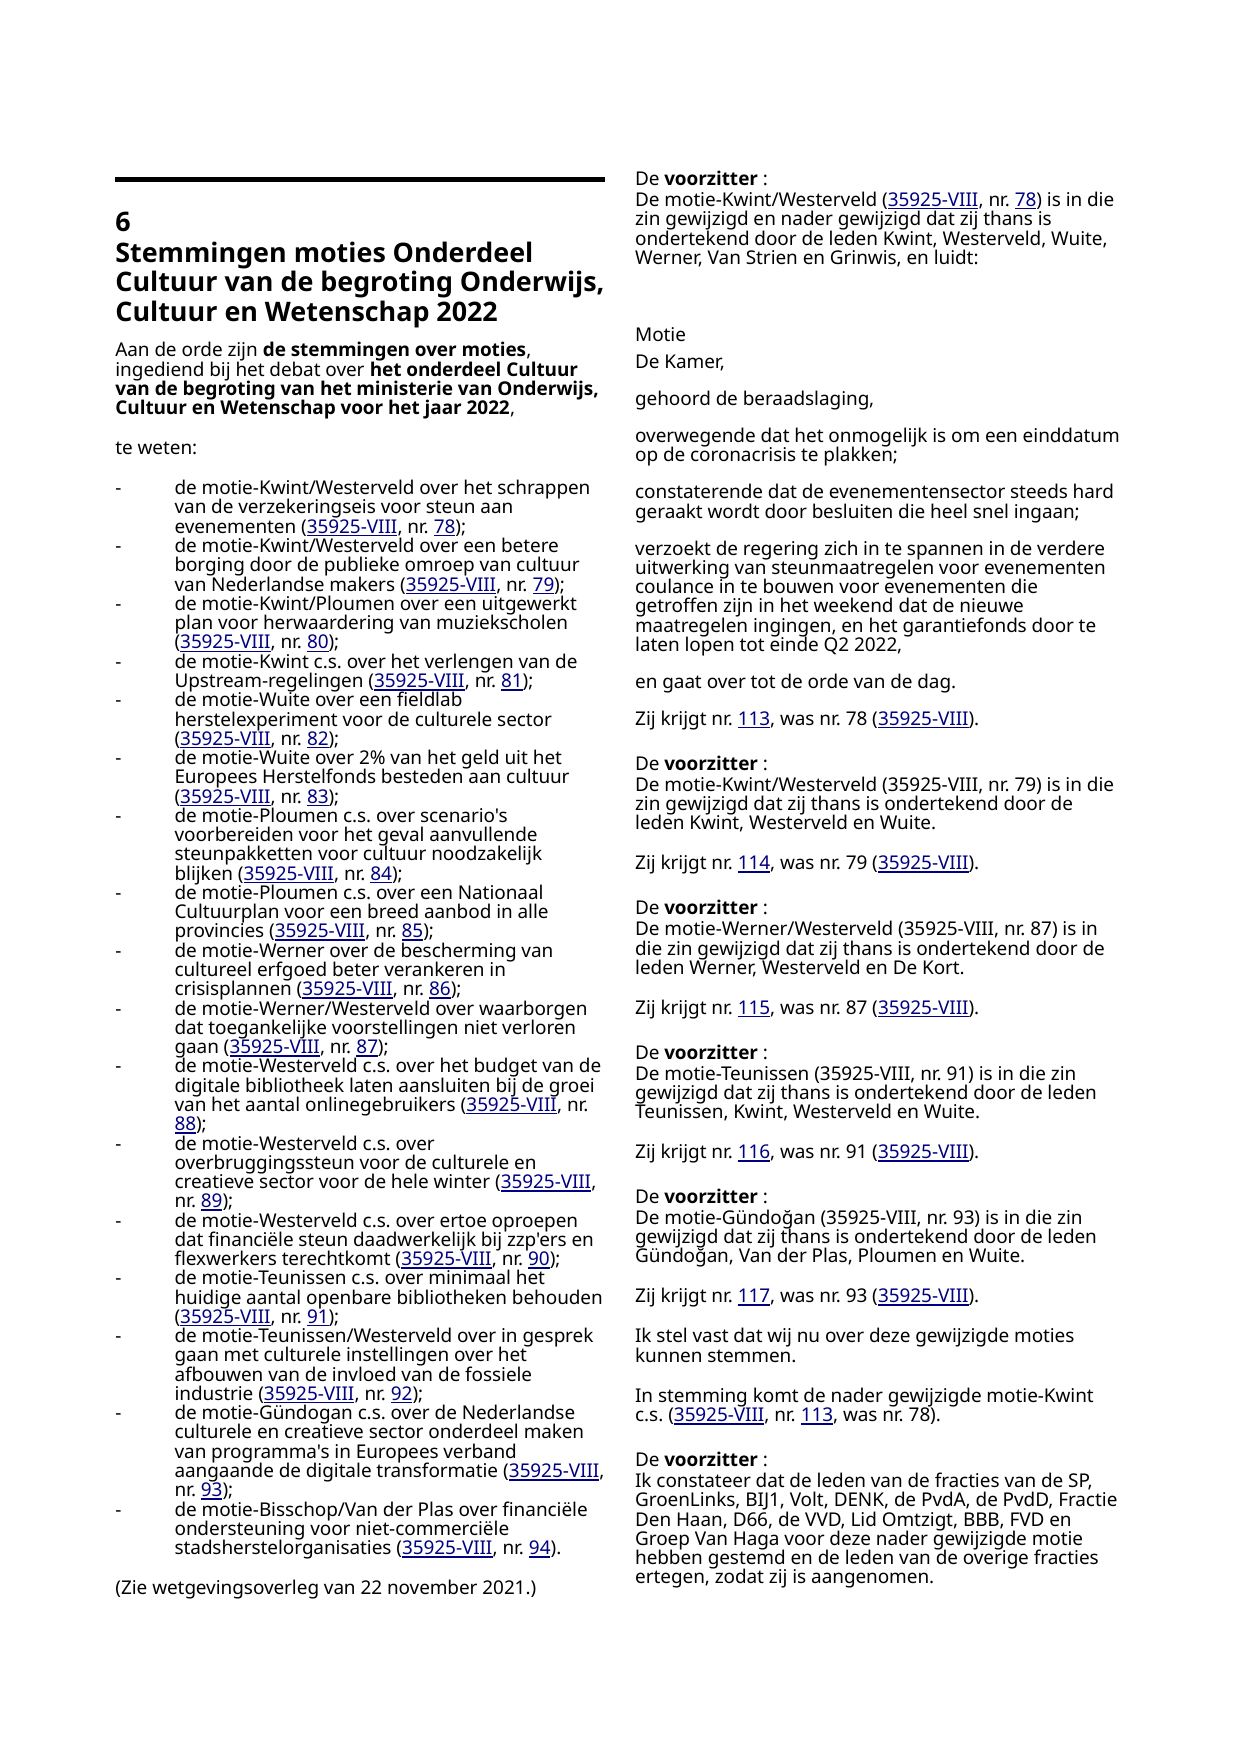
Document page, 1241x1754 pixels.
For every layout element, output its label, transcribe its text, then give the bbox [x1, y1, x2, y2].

list de motie-Ploumen c.s. over een Nationaal Cultuurplan voor een breed aanbod in alle provincies (35925-VIII, nr. 85); [115, 884, 605, 942]
text De voorzitter : [635, 1039, 1125, 1064]
text De voorzitter : [635, 894, 1125, 920]
text overwegende dat het onmogelijk is om een einddatum op de coronacrisis te plakken; [635, 427, 1125, 466]
text (Zie wetgevingsoverleg van 22 november 2021.) [115, 1579, 605, 1598]
list de motie-Teunissen/Westerveld over in gesprek gaan met culturele instellingen over het afbouwen van de invloed van de fossiele industrie (35925-VIII, nr. 92); [115, 1327, 605, 1404]
text De motie-Werner/Westerveld (35925-VIII, nr. 87) is in die zin gewijzigd dat zij thans is ondertekend door de leden Werner, Westerveld en De Kort. [635, 920, 1125, 978]
text 6 [115, 203, 605, 239]
text Zij krijgt nr. 116, was nr. 91 (35925-VIII). [635, 1143, 1125, 1162]
text De voorzitter : [635, 165, 1125, 191]
list de motie-Wuite over een fieldlab herstelexperiment voor de culturele sector (35925-VIII, nr. 82); [115, 691, 605, 749]
text De motie-Kwint/Westerveld (35925-VIII, nr. 78) is in die zin gewijzigd en nader gewijzigd dat zij thans is ondertekend door de leden Kwint, Westerveld, Wuite, Werner, Van Strien en Grinwis, en luidt: [635, 191, 1125, 268]
text Zij krijgt nr. 115, was nr. 87 (35925-VIII). [635, 999, 1125, 1018]
text Ik stel vast dat wij nu over deze gewijzigde moties kunnen stemmen. [635, 1327, 1125, 1366]
text Zij krijgt nr. 113, was nr. 78 (35925-VIII). [635, 710, 1125, 729]
text De voorzitter : [635, 1446, 1125, 1472]
text De voorzitter : [635, 1183, 1125, 1209]
text Zij krijgt nr. 117, was nr. 93 (35925-VIII). [635, 1287, 1125, 1307]
text In stemming komt de nader gewijzigde motie-Kwint c.s. (35925-VIII, nr. 113, was nr. 78). [635, 1387, 1125, 1425]
text constaterende dat de evenementensector steeds hard geraakt wordt door besluiten die heel snel ingaan; [635, 483, 1125, 522]
text Stemmingen moties Onderdeel Cultuur van de begroting Onderwijs, Cultuur en Wetenschap 2022 [115, 239, 605, 341]
list de motie-Werner over de bescherming van cultureel erfgoed beter verankeren in crisisplannen (35925-VIII, nr. 86); [115, 942, 605, 999]
list de motie-Gündogan c.s. over de Nederlandse culturele en creatieve sector onderdeel maken van programma's in Europees verband aangaande de digitale transformatie (35925-VIII, nr. 93); [115, 1404, 605, 1501]
text De motie-Kwint/Westerveld (35925-VIII, nr. 79) is in die zin gewijzigd dat zij thans is ondertekend door de leden Kwint, Westerveld en Wuite. [635, 776, 1125, 834]
text en gaat over tot de orde van de dag. [635, 673, 1125, 692]
list de motie-Werner/Westerveld over waarborgen dat toegankelijke voorstellingen niet verloren gaan (35925-VIII, nr. 87); [115, 999, 605, 1057]
text Motie [635, 322, 1125, 347]
text te weten: [115, 439, 605, 458]
text Aan de orde zijn de stemmingen over moties, ingediend bij het debat over het onderdeel Cultuur van de begroting van het ministerie van Onderwijs, Cultuur en Wetenschap voor het jaar 2022, [115, 341, 605, 418]
list de motie-Kwint/Westerveld over een betere borging door de publieke omroep van cultuur van Nederlandse makers (35925-VIII, nr. 79); [115, 537, 605, 595]
list de motie-Teunissen c.s. over minimaal het huidige aantal openbare bibliotheken behouden (35925-VIII, nr. 91); [115, 1269, 605, 1327]
text De motie-Gündoğan (35925-VIII, nr. 93) is in die zin gewijzigd dat zij thans is ondertekend door de leden Gündoğan, Van der Plas, Ploumen en Wuite. [635, 1209, 1125, 1267]
list de motie-Bisschop/Van der Plas over financiële ondersteuning voor niet-commerciële stadsherstelorganisaties (35925-VIII, nr. 94). [115, 1501, 605, 1558]
list de motie-Westerveld c.s. over ertoe oproepen dat financiële steun daadwerkelijk bij zzp'ers en flexwerkers terechtkomt (35925-VIII, nr. 90); [115, 1212, 605, 1269]
list de motie-Ploumen c.s. over scenario's voorbereiden voor het geval aanvullende steunpakketten voor cultuur noodzakelijk blijken (35925-VIII, nr. 84); [115, 807, 605, 884]
text Ik constateer dat de leden van de fracties van de SP, GroenLinks, BIJ1, Volt, DENK, de PvdA, de PvdD, Fractie Den Haan, D66, de VVD, Lid Omtzigt, BBB, FVD en Groep Van Haga voor deze nader gewijzigde motie hebben gestemd en de leden van de overige fracties ertegen, zodat zij is aangenomen. [635, 1472, 1125, 1588]
text De motie-Teunissen (35925-VIII, nr. 91) is in die zin gewijzigd dat zij thans is ondertekend door de leden Teunissen, Kwint, Westerveld en Wuite. [635, 1064, 1125, 1122]
list de motie-Kwint c.s. over het verlengen van de Upstream-regelingen (35925-VIII, nr. 81); [115, 653, 605, 691]
text De Kamer, [635, 353, 1125, 372]
text De voorzitter : [635, 750, 1125, 776]
list de motie-Kwint/Westerveld over het schrappen van de verzekeringseis voor steun aan evenementen (35925-VIII, nr. 78); [115, 479, 605, 537]
list de motie-Kwint/Ploumen over een uitgewerkt plan voor herwaardering van muziekscholen (35925-VIII, nr. 80); [115, 595, 605, 653]
text verzoekt de regering zich in te spannen in de verdere uitwerking van steunmaatregelen voor evenementen coulance in te bouwen voor evenementen die getroffen zijn in het weekend dat de nieuwe maatregelen ingingen, en het garantiefonds door te laten lopen tot einde Q2 2022, [635, 540, 1125, 655]
text Zij krijgt nr. 114, was nr. 79 (35925-VIII). [635, 854, 1125, 874]
text gehoord de beraadslaging, [635, 390, 1125, 409]
list de motie-Westerveld c.s. over het budget van de digitale bibliotheek laten aansluiten bij de groei van het aantal onlinegebruikers (35925-VIII, nr. 88); [115, 1057, 605, 1134]
list de motie-Wuite over 2% van het geld uit het Europees Herstelfonds besteden aan cultuur (35925-VIII, nr. 83); [115, 749, 605, 807]
list de motie-Westerveld c.s. over overbruggingssteun voor de culturele en creatieve sector voor de hele winter (35925-VIII, nr. 89); [115, 1134, 605, 1212]
